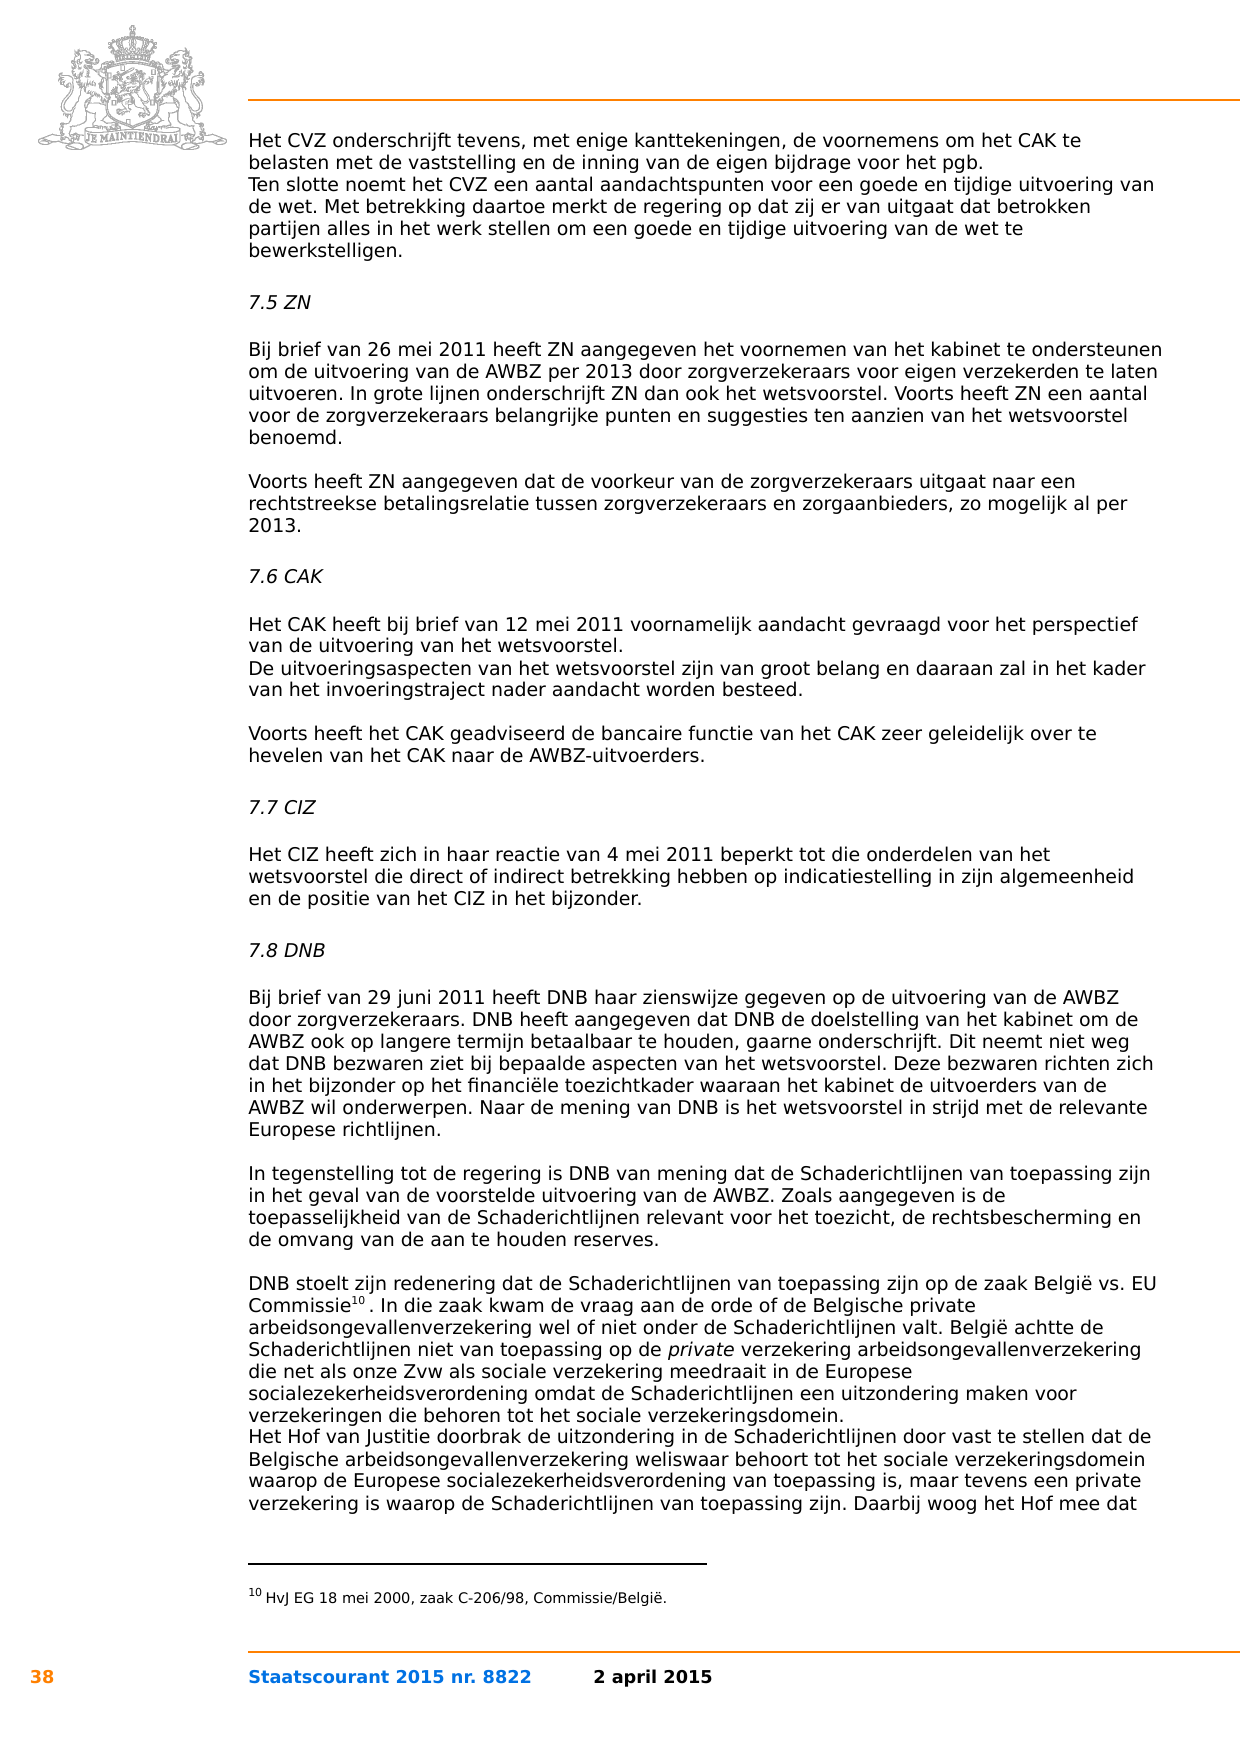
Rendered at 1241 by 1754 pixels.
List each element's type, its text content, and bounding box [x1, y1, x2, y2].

subtitle 7.6 CAK [248, 566, 1163, 588]
text Het CAK heeft bij brief van 12 mei 2011 voornamelijk aandacht gevraagd voor het perspectief van de uitvoering van het wetsvoorstel. [248, 613, 1163, 657]
text De uitvoeringsaspecten van het wetsvoorstel zijn van groot belang en daaraan zal in het kader van het invoeringstraject nader aandacht worden besteed. [248, 657, 1163, 701]
text Bij brief van 26 mei 2011 heeft ZN aangegeven het voornemen van het kabinet te ondersteunen om de uitvoering van de AWBZ per 2013 door zorgverzekeraars voor eigen verzekerden te laten uitvoeren. In grote lijnen onderschrijft ZN dan ook het wetsvoorstel. Voorts heeft ZN een aantal voor de zorgverzekeraars belangrijke punten en suggesties ten aanzien van het wetsvoorstel benoemd. [248, 339, 1163, 449]
text Bij brief van 29 juni 2011 heeft DNB haar zienswijze gegeven op de uitvoering van de AWBZ door zorgverzekeraars. DNB heeft aangegeven dat DNB de doelstelling van het kabinet om de AWBZ ook op langere termijn betaalbaar te houden, gaarne onderschrijft. Dit neemt niet weg dat DNB bezwaren ziet bij bepaalde aspecten van het wetsvoorstel. Deze bezwaren richten zich in het bijzonder op het financiële toezichtkader waaraan het kabinet de uitvoerders van de AWBZ wil onderwerpen. Naar de mening van DNB is het wetsvoorstel in strijd met de relevante Europese richtlijnen. [248, 987, 1163, 1141]
text Ten slotte noemt het CVZ een aantal aandachtspunten voor een goede en tijdige uitvoering van de wet. Met betrekking daartoe merkt de regering op dat zij er van uitgaat dat betrokken partijen alles in het werk stellen om een goede en tijdige uitvoering van de wet te bewerkstelligen. [248, 174, 1163, 262]
picture [38, 25, 227, 150]
text Voorts heeft ZN aangegeven dat de voorkeur van de zorgverzekeraars uitgaat naar een rechtstreekse betalingsrelatie tussen zorgverzekeraars en zorgaanbieders, zo mogelijk al per 2013. [248, 471, 1163, 536]
subtitle 7.8 DNB [248, 940, 1163, 962]
text HvJ EG 18 mei 2000, zaak C-206/98, Commissie/België. [248, 1586, 1163, 1608]
text Het Hof van Justitie doorbrak de uitzondering in de Schaderichtlijnen door vast te stellen dat de Belgische arbeidsongevallenverzekering weliswaar behoort tot het sociale verzekeringsdomein waarop de Europese socialezekerheidsverordening van toepassing is, maar tevens een private verzekering is waarop de Schaderichtlijnen van toepassing zijn. Daarbij woog het Hof mee dat [248, 1426, 1163, 1514]
text In tegenstelling tot de regering is DNB van mening dat de Schaderichtlijnen van toepassing zijn in het geval van de voorstelde uitvoering van de AWBZ. Zoals aangegeven is de toepasselijkheid van de Schaderichtlijnen relevant voor het toezicht, de rechtsbescherming en de omvang van de aan te houden reserves. [248, 1163, 1163, 1251]
text Het CVZ onderschrijft tevens, met enige kanttekeningen, de voornemens om het CAK te belasten met de vaststelling en de inning van de eigen bijdrage voor het pgb. [248, 130, 1163, 174]
subtitle 7.7 CIZ [248, 797, 1163, 819]
text DNB stoelt zijn redenering dat de Schaderichtlijnen van toepassing zijn op de zaak België vs. EU Commissie. In die zaak kwam de vraag aan de orde of de Belgische private arbeidsongevallenverzekering wel of niet onder de Schaderichtlijnen valt. België achtte de Schaderichtlijnen niet van toepassing op de private verzekering arbeidsongevallenverzekering die net als onze Zvw als sociale verzekering meedraait in de Europese socialezekerheidsverordening omdat de Schaderichtlijnen een uitzondering maken voor verzekeringen die behoren tot het sociale verzekeringsdomein. [248, 1273, 1163, 1426]
subtitle 7.5 ZN [248, 292, 1163, 314]
text Voorts heeft het CAK geadviseerd de bancaire functie van het CAK zeer geleidelijk over te hevelen van het CAK naar de AWBZ-uitvoerders. [248, 723, 1163, 767]
text Het CIZ heeft zich in haar reactie van 4 mei 2011 beperkt tot die onderdelen van het wetsvoorstel die direct of indirect betrekking hebben op indicatiestelling in zijn algemeenheid en de positie van het CIZ in het bijzonder. [248, 844, 1163, 910]
